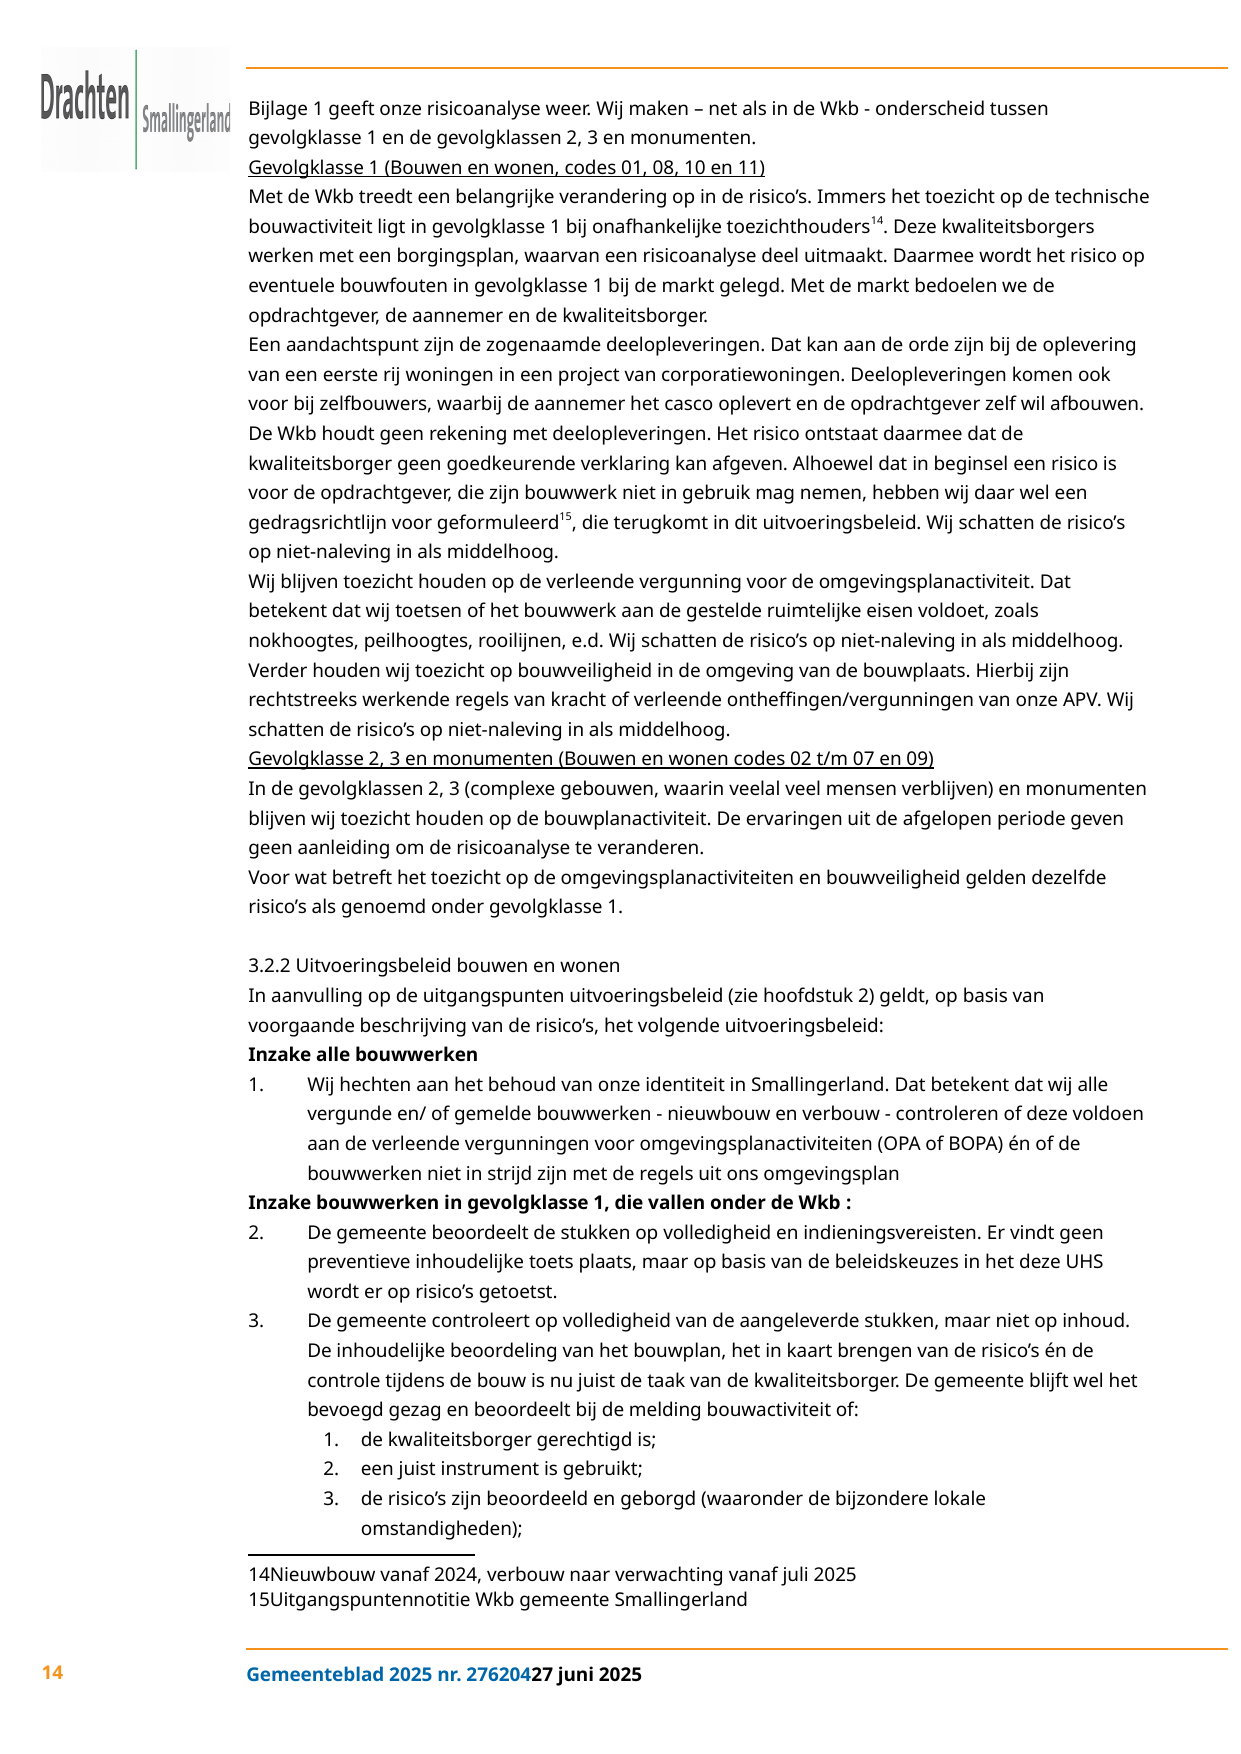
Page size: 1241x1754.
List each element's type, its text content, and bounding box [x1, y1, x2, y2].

text In aanvulling op de uitgangspunten uitvoeringsbeleid (zie hoofdstuk 2) geldt, op basis van voorgaande beschrijving van de risico’s, het volgende uitvoeringsbeleid: [248, 982, 1152, 1038]
list De gemeente controleert op volledigheid van de aangeleverde stukken, maar niet op inhoud. De inhoudelijke beoordeling van het bouwplan, het in kaart brengen van de risico’s én de controle tijdens de bouw is nu juist de taak van de kwaliteitsborger. De gemeente blijft wel het bevoegd gezag en beoordeelt bij de melding bouwactiviteit of: [248, 1308, 1152, 1422]
text Nieuwbouw vanaf 2024, verbouw naar verwachting vanaf juli 2025 [248, 1561, 1152, 1586]
list de kwaliteitsborger gerechtigd is; [323, 1426, 1152, 1452]
list de risico’s zijn beoordeeld en geborgd (waaronder de bijzondere lokale omstandigheden); [323, 1485, 1152, 1541]
list Wij hechten aan het behoud van onze identiteit in Smallingerland. Dat betekent dat wij alle vergunde en/ of gemelde bouwwerken - nieuwbouw en verbouw - controleren of deze voldoen aan de verleende vergunningen voor omgevingsplanactiviteiten (OPA of BOPA) én of de bouwwerken niet in strijd zijn met de regels uit ons omgevingsplan [248, 1071, 1152, 1186]
text Met de Wkb treedt een belangrijke verandering op in de risico’s. Immers het toezicht op de technische bouwactiviteit ligt in gevolgklasse 1 bij onafhankelijke toezichthouders. Deze kwaliteitsborgers werken met een borgingsplan, waarvan een risicoanalyse deel uitmaakt. Daarmee wordt het risico op eventuele bouwfouten in gevolgklasse 1 bij de markt gelegd. Met de markt bedoelen we de opdrachtgever, de aannemer en de kwaliteitsborger. [248, 183, 1152, 328]
text Voor wat betreft het toezicht op de omgevingsplanactiviteiten en bouwveiligheid gelden dezelfde risico’s als genoemd onder gevolgklasse 1. [248, 864, 1152, 919]
text Inzake alle bouwwerken [248, 1041, 1152, 1067]
text Gevolgklasse 2, 3 en monumenten (Bouwen en wonen codes 02 t/m 07 en 09) [248, 746, 1152, 771]
text 3.2.2 Uitvoeringsbeleid bouwen en wonen [248, 953, 1152, 978]
picture [41, 47, 231, 172]
text Wij blijven toezicht houden op de verleende vergunning voor de omgevingsplanactiviteit. Dat betekent dat wij toetsen of het bouwwerk aan de gestelde ruimtelijke eisen voldoet, zoals nokhoogtes, peilhoogtes, rooilijnen, e.d. Wij schatten de risico’s op niet-naleving in als middelhoog. [248, 568, 1152, 653]
text Uitgangspuntennotitie Wkb gemeente Smallingerland [248, 1586, 1152, 1612]
text In de gevolgklassen 2, 3 (complexe gebouwen, waarin veelal veel mensen verblijven) en monumenten blijven wij toezicht houden op de bouwplanactiviteit. De ervaringen uit de afgelopen periode geven geen aanleiding om de risicoanalyse te veranderen. [248, 775, 1152, 860]
text Bijlage 1 geeft onze risicoanalyse weer. Wij maken – net als in de Wkb - onderscheid tussen gevolgklasse 1 en de gevolgklassen 2, 3 en monumenten. [248, 95, 1152, 150]
text Verder houden wij toezicht op bouwveiligheid in de omgeving van de bouwplaats. Hierbij zijn rechtstreeks werkende regels van kracht of verleende ontheffingen/vergunningen van onze APV. Wij schatten de risico’s op niet-naleving in als middelhoog. [248, 657, 1152, 742]
list een juist instrument is gebruikt; [323, 1456, 1152, 1481]
text Gevolgklasse 1 (Bouwen en wonen, codes 01, 08, 10 en 11) [248, 154, 1152, 180]
list De gemeente beoordeelt de stukken op volledigheid en indieningsvereisten. Er vindt geen preventieve inhoudelijke toets plaats, maar op basis van de beleidskeuzes in het deze UHS wordt er op risico’s getoetst. [248, 1219, 1152, 1304]
text Een aandachtspunt zijn de zogenaamde deelopleveringen. Dat kan aan de orde zijn bij de oplevering van een eerste rij woningen in een project van corporatiewoningen. Deelopleveringen komen ook voor bij zelfbouwers, waarbij de aannemer het casco oplevert en de opdrachtgever zelf wil afbouwen. De Wkb houdt geen rekening met deelopleveringen. Het risico ontstaat daarmee dat de kwaliteitsborger geen goedkeurende verklaring kan afgeven. Alhoewel dat in beginsel een risico is voor de opdrachtgever, die zijn bouwwerk niet in gebruik mag nemen, hebben wij daar wel een gedragsrichtlijn voor geformuleerd, die terugkomt in dit uitvoeringsbeleid. Wij schatten de risico’s op niet-naleving in als middelhoog. [248, 331, 1152, 564]
text Inzake bouwwerken in gevolgklasse 1, die vallen onder de Wkb : [248, 1189, 1152, 1215]
